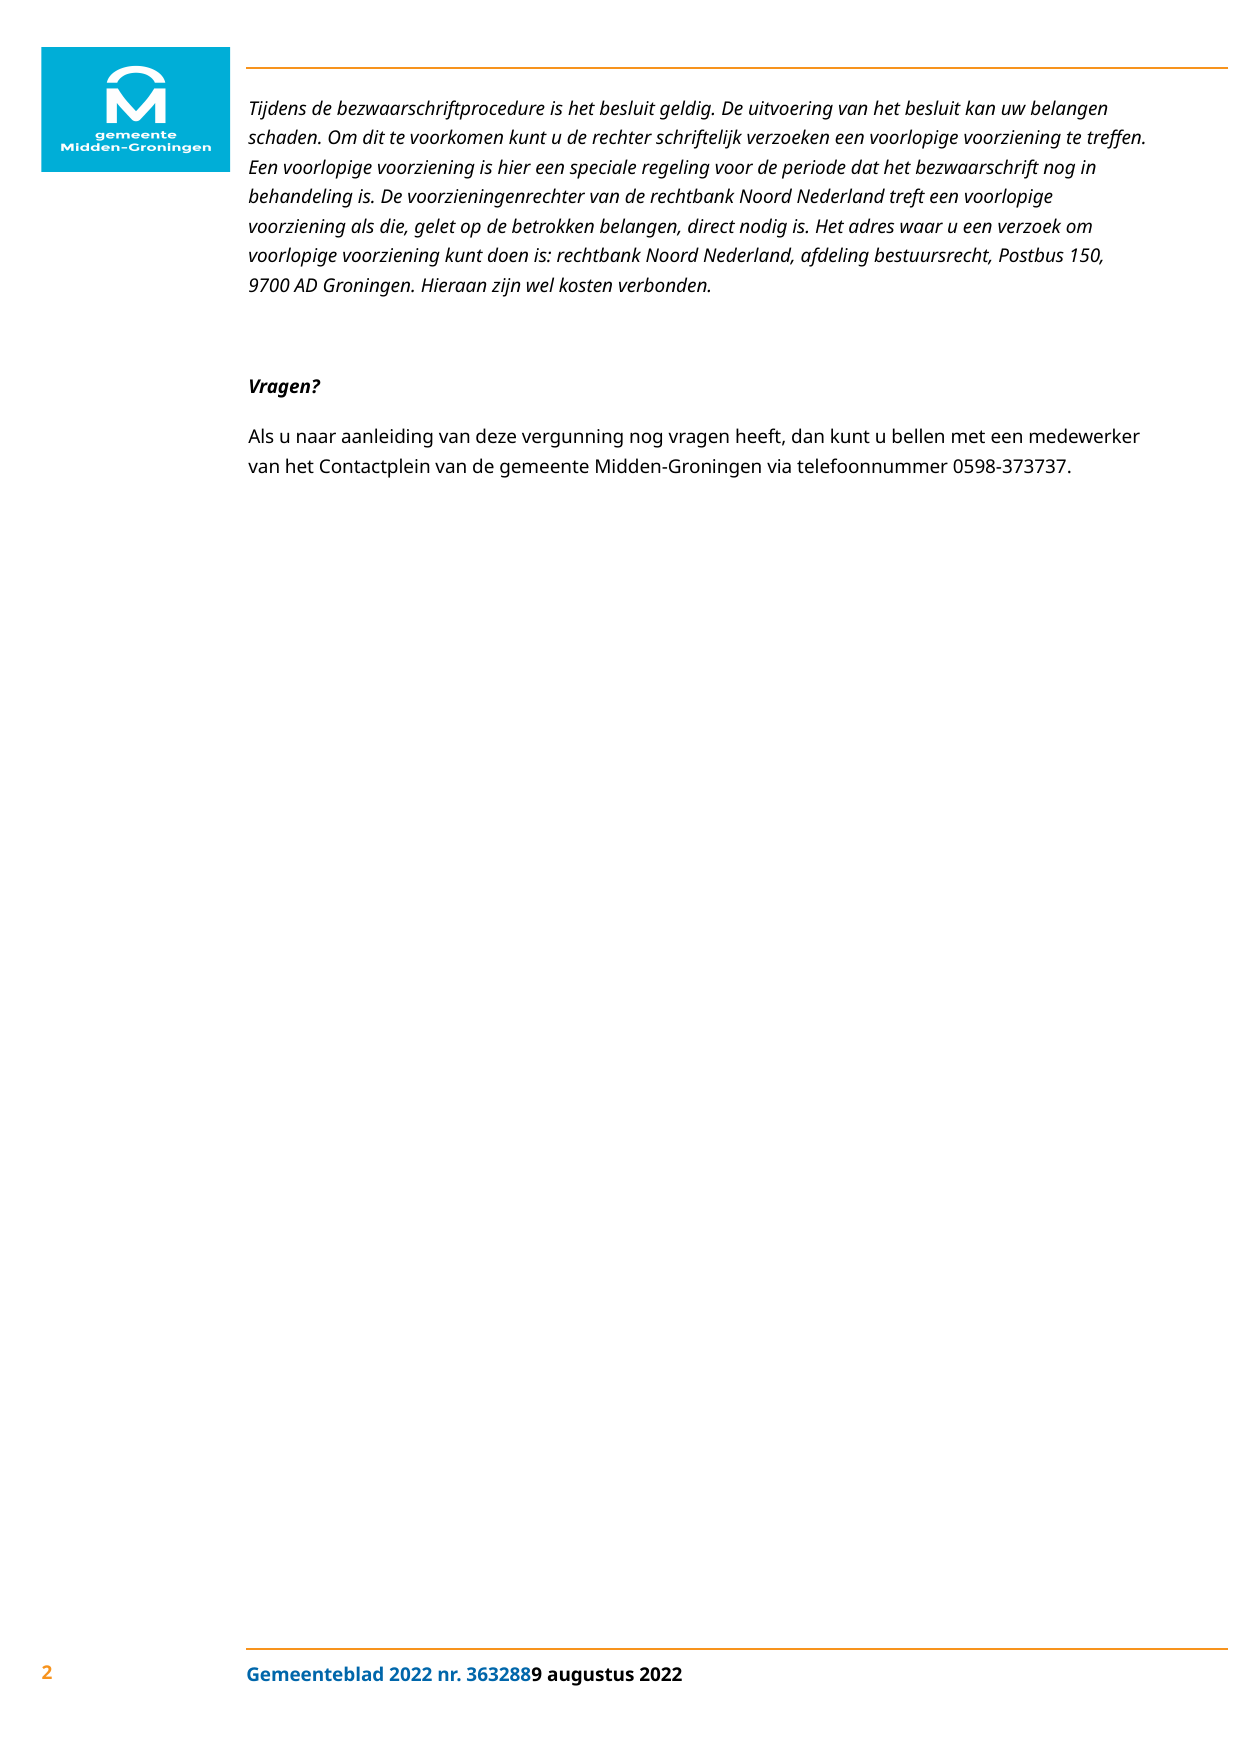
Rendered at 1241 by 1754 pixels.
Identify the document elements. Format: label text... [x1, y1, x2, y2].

text Vragen? [248, 373, 1152, 399]
picture [184, 146, 190, 153]
text Tijdens de bezwaarschriftprocedure is het besluit geldig. De uitvoering van het besluit kan uw belangen schaden. Om dit te voorkomen kunt u de rechter schriftelijk verzoeken een voorlopige voorziening te treffen. Een voorlopige voorziening is hier een speciale regeling voor de periode dat het bezwaarschrift nog in behandeling is. De voorzieningenrechter van de rechtbank Noord Nederland treft een voorlopige voorziening als die, gelet op de betrokken belangen, direct nodig is. Het adres waar u een verzoek om voorlopige voorziening kunt doen is: rechtbank Noord Nederland, afdeling bestuursrecht, Postbus 150, 9700 AD Groningen. Hieraan zijn wel kosten verbonden. [248, 95, 1152, 298]
picture [107, 89, 165, 122]
picture [108, 66, 164, 82]
text Als u naar aanleiding van deze vergunning nog vragen heeft, dan kunt u bellen met een medewerker van het Contactplein van de gemeente Midden-Groningen via telefoonnummer 0598-373737. [248, 423, 1152, 479]
